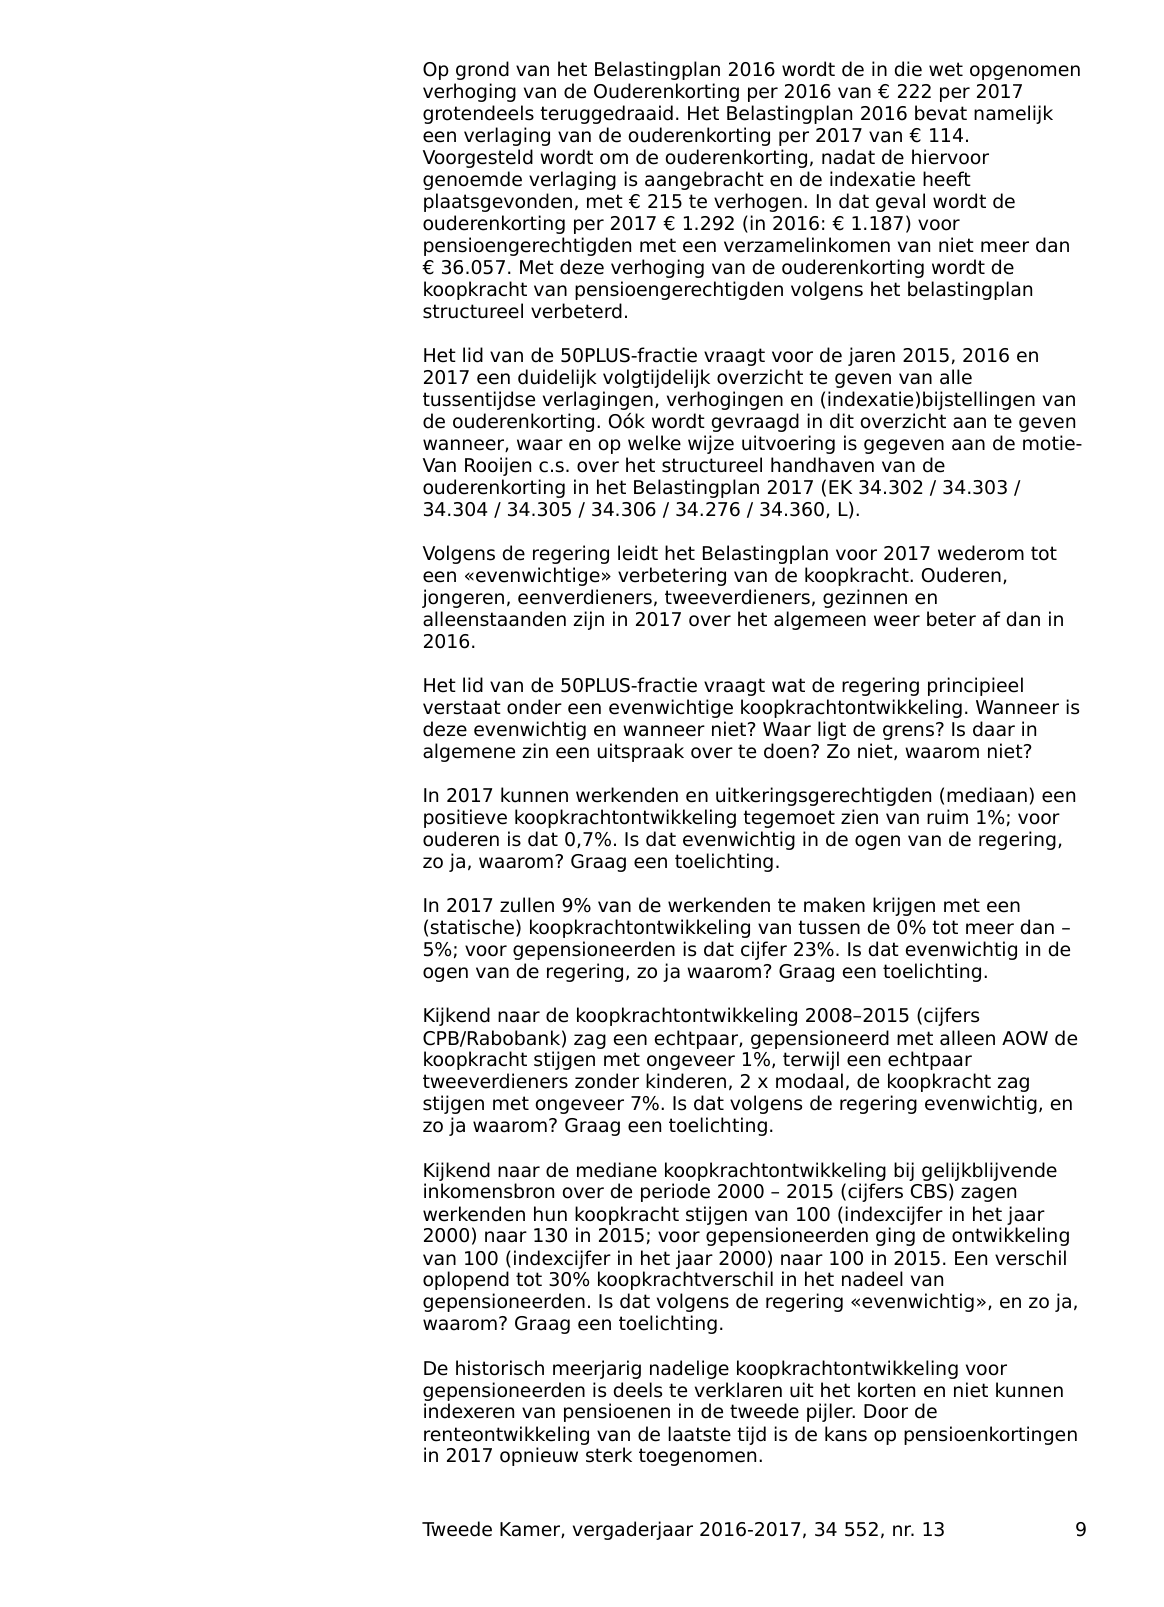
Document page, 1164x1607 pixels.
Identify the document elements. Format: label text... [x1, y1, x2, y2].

text Het lid van de 50PLUS-fractie vraagt voor de jaren 2015, 2016 en 2017 een duidelijk volgtijdelijk overzicht te geven van alle tussentijdse verlagingen, verhogingen en (indexatie)bijstellingen van de ouderenkorting. Oók wordt gevraagd in dit overzicht aan te geven wanneer, waar en op welke wijze uitvoering is gegeven aan de motie-Van Rooijen c.s. over het structureel handhaven van de ouderenkorting in het Belastingplan 2017 (EK 34.302 / 34.303 / 34.304 / 34.305 / 34.306 / 34.276 / 34.360, L). [422, 345, 1087, 521]
text In 2017 zullen 9% van de werkenden te maken krijgen met een (statische) koopkrachtontwikkeling van tussen de 0% tot meer dan –5%; voor gepensioneerden is dat cijfer 23%. Is dat evenwichtig in de ogen van de regering, zo ja waarom? Graag een toelichting. [422, 895, 1087, 983]
text Kijkend naar de koopkrachtontwikkeling 2008–2015 (cijfers CPB/Rabobank) zag een echtpaar, gepensioneerd met alleen AOW de koopkracht stijgen met ongeveer 1%, terwijl een echtpaar tweeverdieners zonder kinderen, 2 x modaal, de koopkracht zag stijgen met ongeveer 7%. Is dat volgens de regering evenwichtig, en zo ja waarom? Graag een toelichting. [422, 1005, 1087, 1137]
text Het lid van de 50PLUS-fractie vraagt wat de regering principieel verstaat onder een evenwichtige koopkrachtontwikkeling. Wanneer is deze evenwichtig en wanneer niet? Waar ligt de grens? Is daar in algemene zin een uitspraak over te doen? Zo niet, waarom niet? [422, 675, 1087, 763]
text De historisch meerjarig nadelige koopkrachtontwikkeling voor gepensioneerden is deels te verklaren uit het korten en niet kunnen indexeren van pensioenen in de tweede pijler. Door de renteontwikkeling van de laatste tijd is de kans op pensioenkortingen in 2017 opnieuw sterk toegenomen. [422, 1357, 1087, 1467]
text In 2017 kunnen werkenden en uitkeringsgerechtigden (mediaan) een positieve koopkrachtontwikkeling tegemoet zien van ruim 1%; voor ouderen is dat 0,7%. Is dat evenwichtig in de ogen van de regering, zo ja, waarom? Graag een toelichting. [422, 785, 1087, 873]
text Kijkend naar de mediane koopkrachtontwikkeling bij gelijkblijvende inkomensbron over de periode 2000 – 2015 (cijfers CBS) zagen werkenden hun koopkracht stijgen van 100 (indexcijfer in het jaar 2000) naar 130 in 2015; voor gepensioneerden ging de ontwikkeling van 100 (indexcijfer in het jaar 2000) naar 100 in 2015. Een verschil oplopend tot 30% koopkrachtverschil in het nadeel van gepensioneerden. Is dat volgens de regering «evenwichtig», en zo ja, waarom? Graag een toelichting. [422, 1159, 1087, 1335]
text Op grond van het Belastingplan 2016 wordt de in die wet opgenomen verhoging van de Ouderenkorting per 2016 van € 222 per 2017 grotendeels teruggedraaid. Het Belastingplan 2016 bevat namelijk een verlaging van de ouderenkorting per 2017 van € 114. Voorgesteld wordt om de ouderenkorting, nadat de hiervoor genoemde verlaging is aangebracht en de indexatie heeft plaatsgevonden, met € 215 te verhogen. In dat geval wordt de ouderenkorting per 2017 € 1.292 (in 2016: € 1.187) voor pensioengerechtigden met een verzamelinkomen van niet meer dan € 36.057. Met deze verhoging van de ouderenkorting wordt de koopkracht van pensioengerechtigden volgens het belastingplan structureel verbeterd. [422, 59, 1087, 323]
text Volgens de regering leidt het Belastingplan voor 2017 wederom tot een «evenwichtige» verbetering van de koopkracht. Ouderen, jongeren, eenverdieners, tweeverdieners, gezinnen en alleenstaanden zijn in 2017 over het algemeen weer beter af dan in 2016. [422, 543, 1087, 653]
